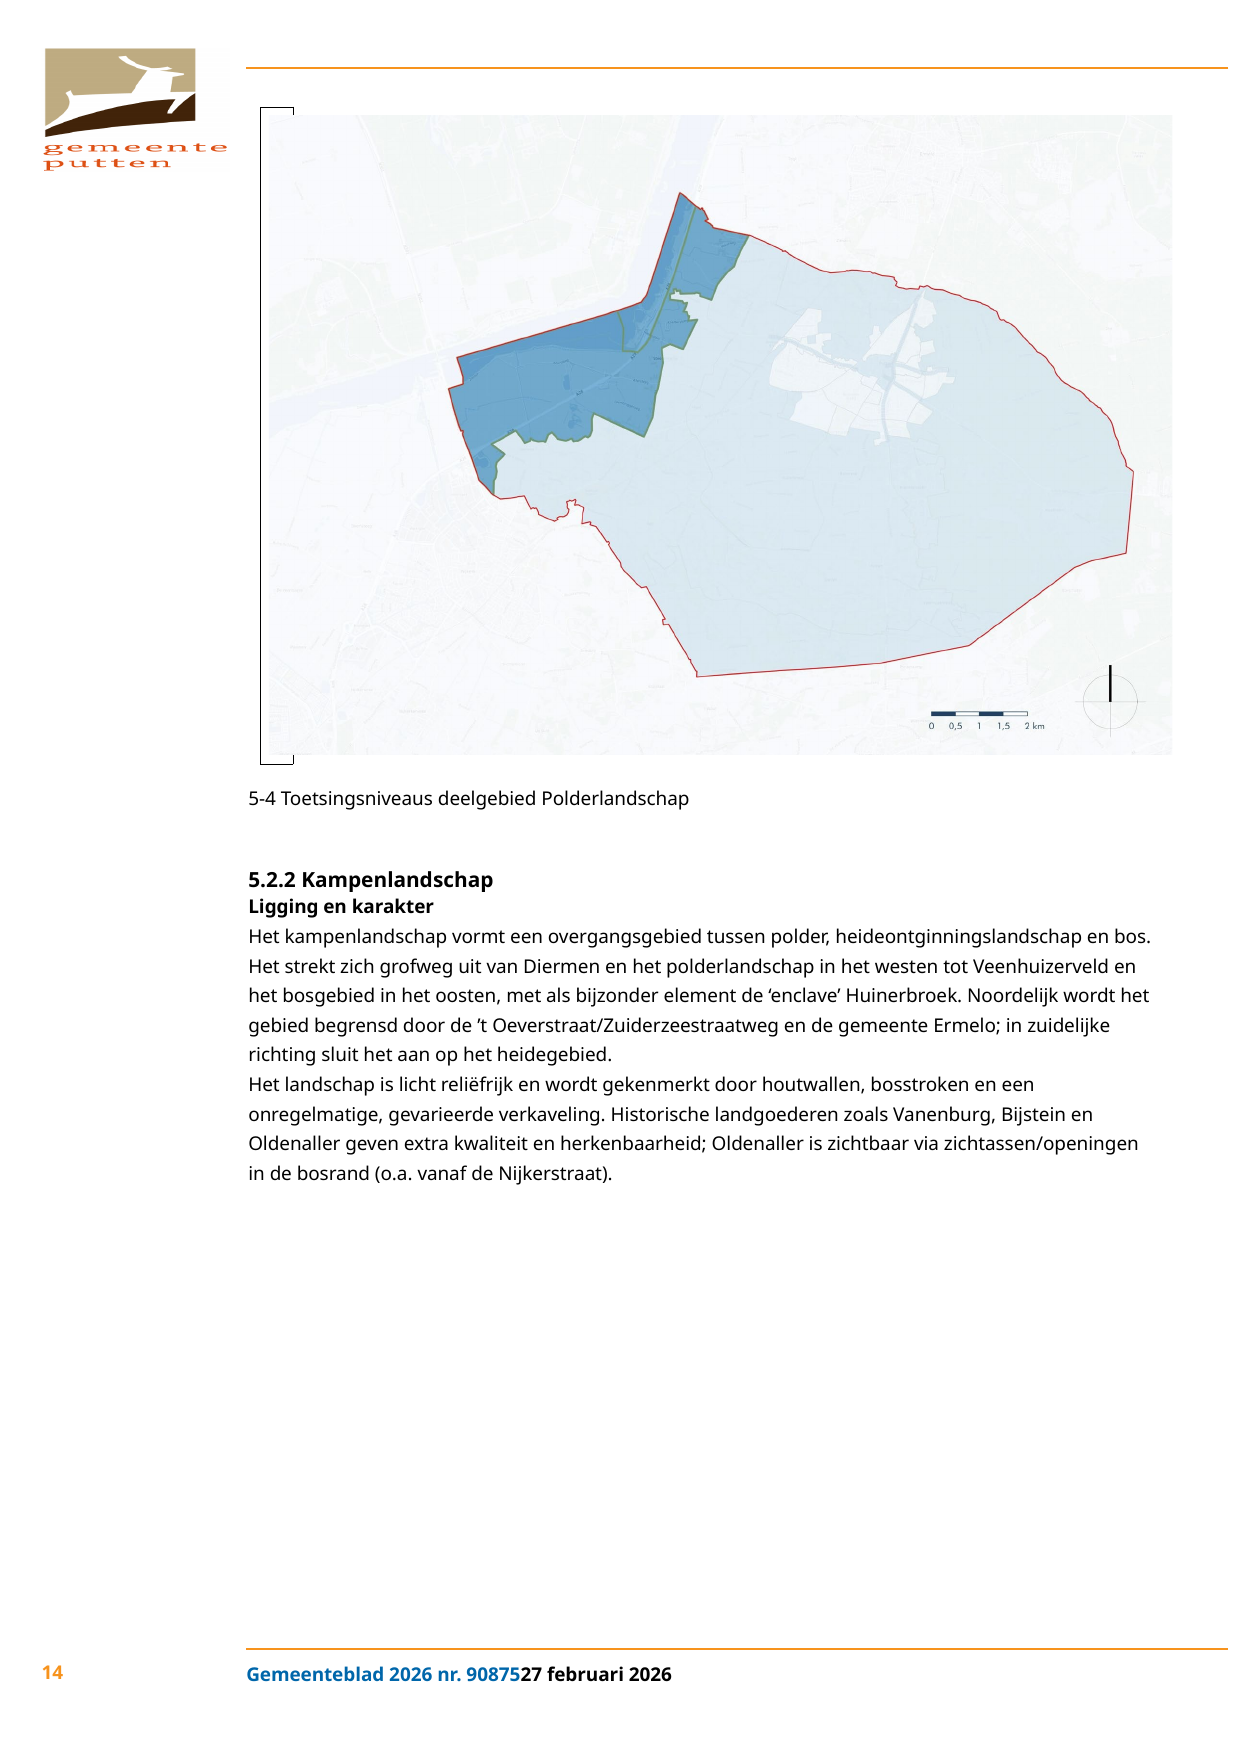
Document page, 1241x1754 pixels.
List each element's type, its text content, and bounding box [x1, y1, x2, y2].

text Ligging en karakter [248, 894, 1152, 919]
picture [268, 115, 1173, 755]
text Het landschap is licht reliëfrijk en wordt gekenmerkt door houtwallen, bosstroken en een onregelmatige, gevarieerde verkaveling. Historische landgoederen zoals Vanenburg, Bijstein en Oldenaller geven extra kwaliteit en herkenbaarheid; Oldenaller is zichtbaar via zichtassen/openingen in de bosrand (o.a. vanaf de Nijkerstraat). [248, 1071, 1152, 1186]
text 5-4 Toetsingsniveaus deelgebied Polderlandschap [248, 785, 1152, 811]
text 5.2.2 Kampenlandschap [248, 865, 1152, 894]
picture [41, 47, 231, 172]
text Het kampenlandschap vormt een overgangsgebied tussen polder, heideontginningslandschap en bos. Het strekt zich grofweg uit van Diermen en het polderlandschap in het westen tot Veenhuizerveld en het bosgebied in het oosten, met als bijzonder element de ‘enclave’ Huinerbroek. Noordelijk wordt het gebied begrensd door de ’t Oeverstraat/Zuiderzeestraatweg en de gemeente Ermelo; in zuidelijke richting sluit het aan op het heidegebied. [248, 923, 1152, 1067]
